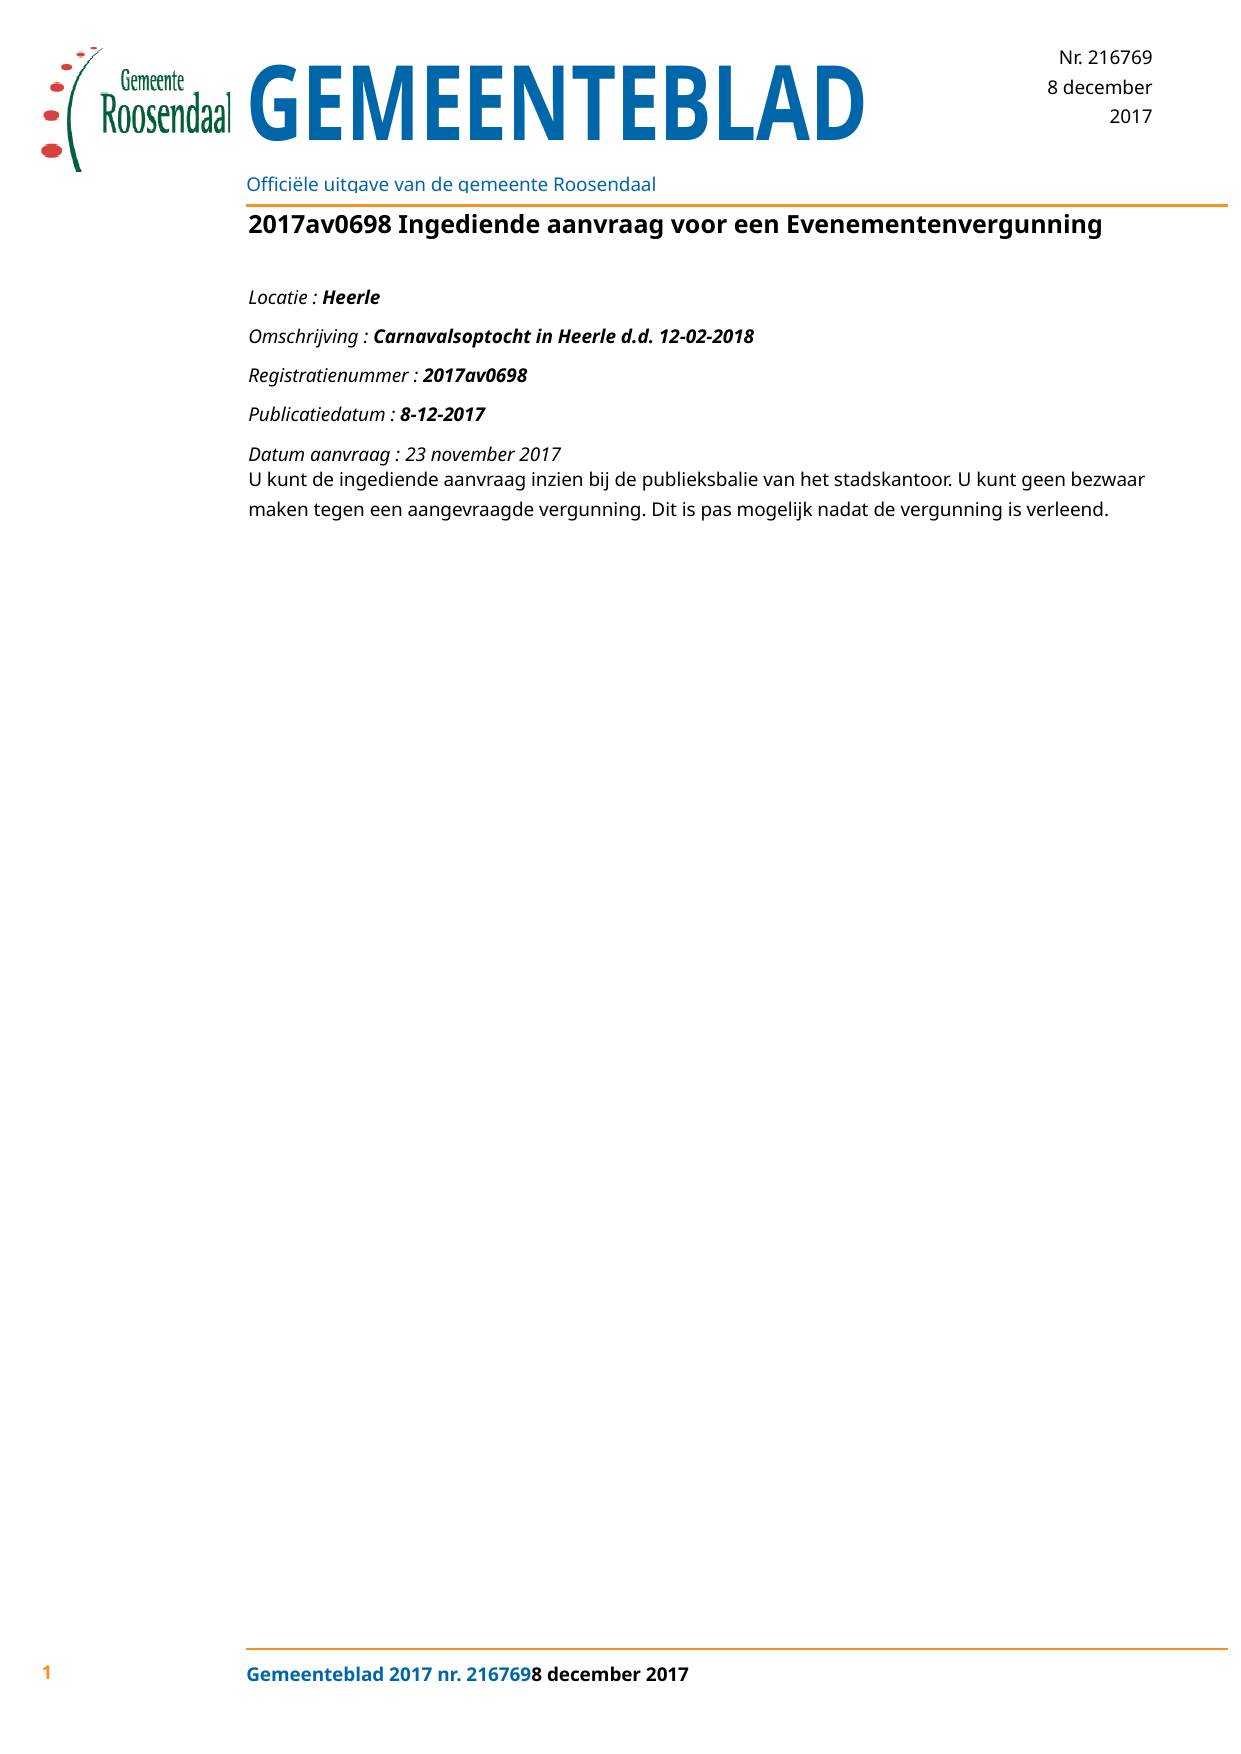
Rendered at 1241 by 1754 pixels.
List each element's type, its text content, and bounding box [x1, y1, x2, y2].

text Registratienummer : 2017av0698 [248, 362, 1152, 388]
picture [41, 47, 231, 172]
text Omschrijving : Carnavalsoptocht in Heerle d.d. 12-02-2018 [248, 323, 1152, 349]
text Locatie : Heerle [248, 284, 1152, 309]
text 2017av0698 Ingediende aanvraag voor een Evenementenvergunning [248, 207, 1152, 241]
text Publicatiedatum : 8-12-2017 [248, 402, 1152, 427]
text U kunt de ingediende aanvraag inzien bij de publieksbalie van het stadskantoor. U kunt geen bezwaar maken tegen een aangevraagde vergunning. Dit is pas mogelijk nadat de vergunning is verleend. [248, 467, 1152, 522]
text Datum aanvraag : 23 november 2017 [248, 441, 1152, 467]
